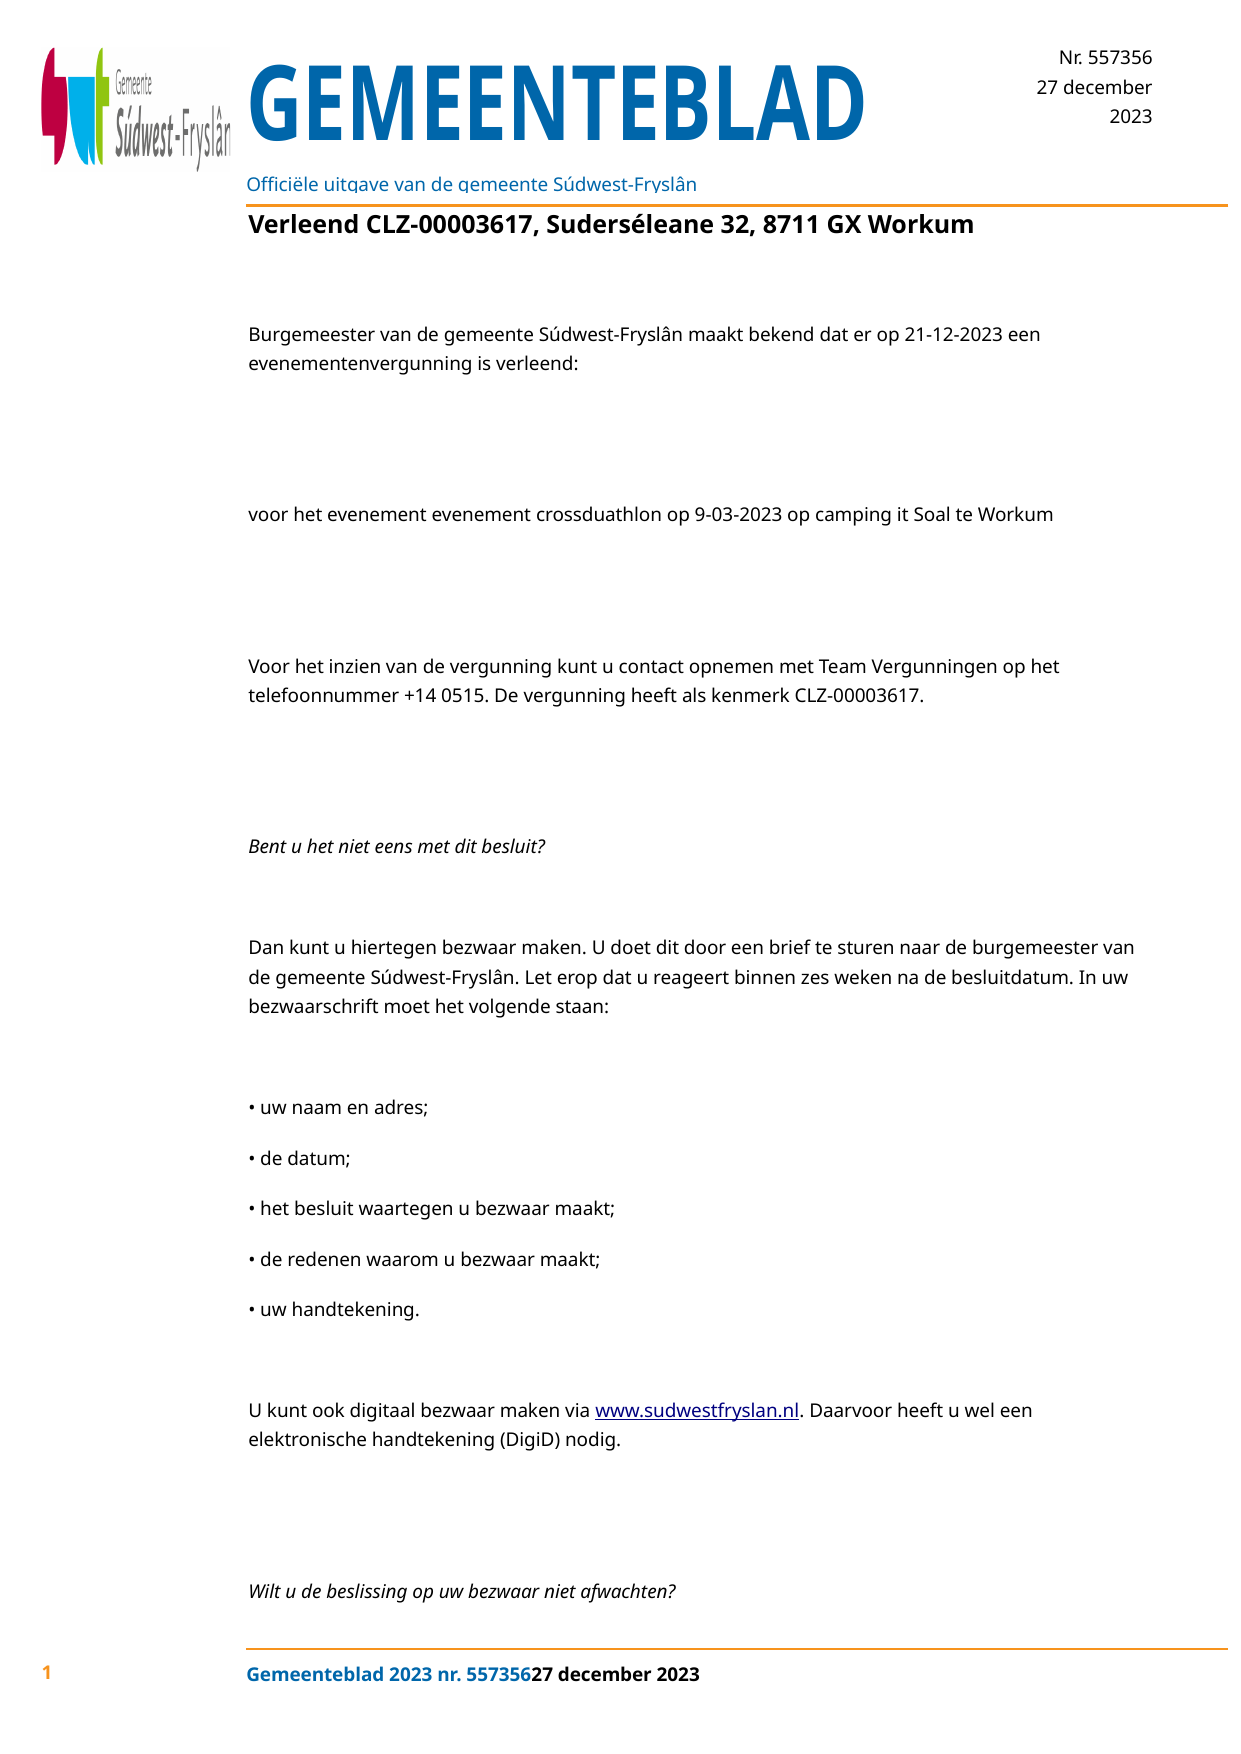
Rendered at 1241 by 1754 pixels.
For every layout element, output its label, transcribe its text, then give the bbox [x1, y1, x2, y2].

text • uw naam en adres; [248, 1094, 1152, 1120]
text voor het evenement evenement crossduathlon op 9-03-2023 op camping it Soal te Workum [248, 502, 1152, 527]
text Verleend CLZ-00003617, Suderséleane 32, 8711 GX Workum [248, 207, 1152, 241]
text • uw handtekening. [248, 1296, 1152, 1322]
text Burgemeester van de gemeente Súdwest-Fryslân maakt bekend dat er op 21-12-2023 een evenementenvergunning is verleend: [248, 321, 1152, 376]
text Dan kunt u hiertegen bezwaar maken. U doet dit door een brief te sturen naar de burgemeester van de gemeente Súdwest-Fryslân. Let erop dat u reageert binnen zes weken na de besluitdatum. In uw bezwaarschrift moet het volgende staan: [248, 934, 1152, 1019]
text Voor het inzien van de vergunning kunt u contact opnemen met Team Vergunningen op het telefoonnummer +14 0515. De vergunning heeft als kenmerk CLZ-00003617. [248, 653, 1152, 708]
text • de redenen waarom u bezwaar maakt; [248, 1246, 1152, 1271]
text Wilt u de beslissing op uw bezwaar niet afwachten? [248, 1578, 1152, 1603]
text • de datum; [248, 1145, 1152, 1171]
text Bent u het niet eens met dit besluit? [248, 834, 1152, 859]
picture [41, 47, 231, 172]
text • het besluit waartegen u bezwaar maakt; [248, 1195, 1152, 1221]
text U kunt ook digitaal bezwaar maken via www.sudwestfryslan.nl. Daarvoor heeft u wel een elektronische handtekening (DigiD) nodig. [248, 1397, 1152, 1452]
